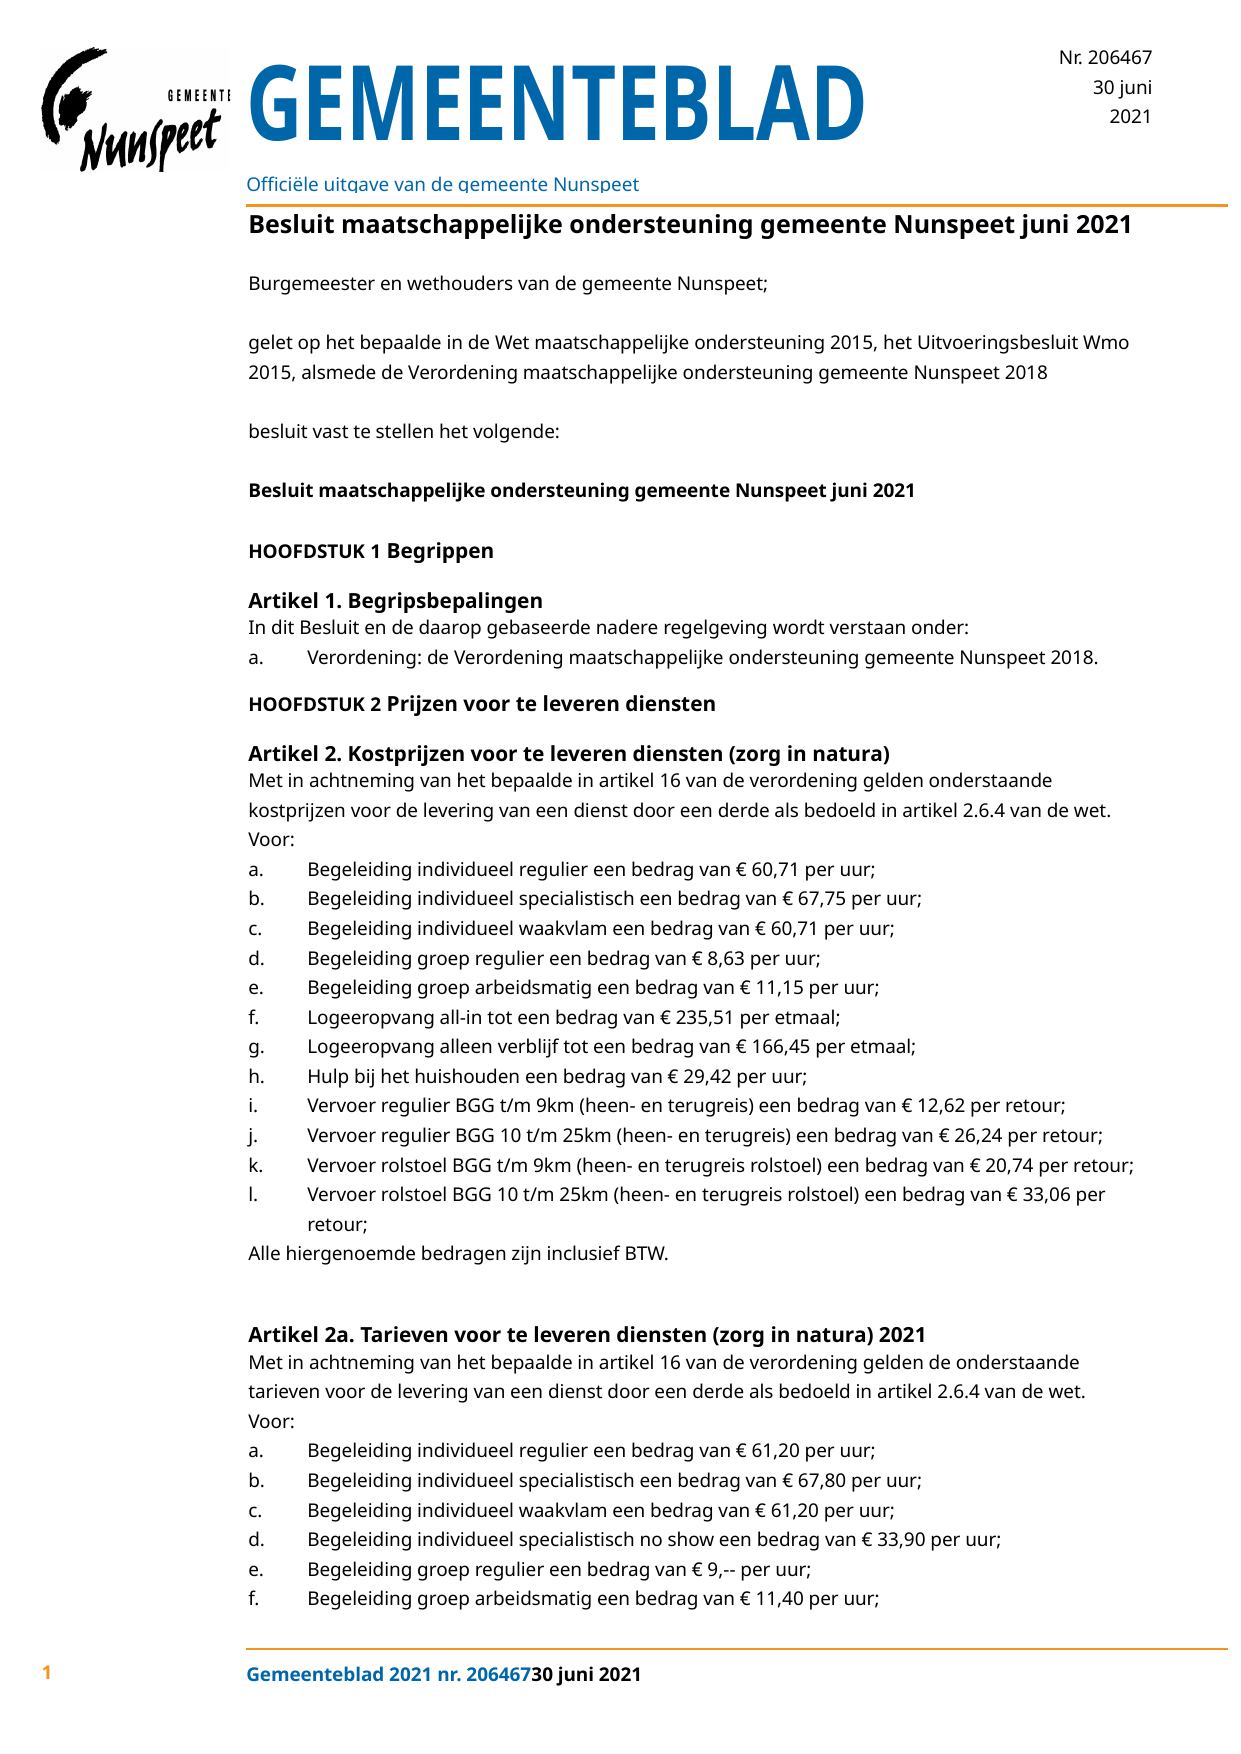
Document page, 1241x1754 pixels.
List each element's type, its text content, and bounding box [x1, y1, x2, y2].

text HOOFDSTUK 2 Prijzen voor te leveren diensten [248, 689, 1152, 718]
list Hulp bij het huishouden een bedrag van € 29,42 per uur; [248, 1063, 1152, 1089]
list Begeleiding individueel specialistisch een bedrag van € 67,80 per uur; [248, 1467, 1152, 1493]
text besluit vast te stellen het volgende: [248, 418, 1152, 444]
list Begeleiding groep arbeidsmatig een bedrag van € 11,40 per uur; [248, 1586, 1152, 1611]
list Verordening: de Verordening maatschappelijke ondersteuning gemeente Nunspeet 2018. [248, 644, 1152, 669]
text Met in achtneming van het bepaalde in artikel 16 van de verordening gelden de onderstaande tarieven voor de levering van een dienst door een derde als bedoeld in artikel 2.6.4 van de wet. [248, 1349, 1152, 1404]
text In dit Besluit en de daarop gebaseerde nadere regelgeving wordt verstaan onder: [248, 614, 1152, 640]
list Begeleiding groep arbeidsmatig een bedrag van € 11,15 per uur; [248, 974, 1152, 1000]
text Burgemeester en wethouders van de gemeente Nunspeet; [248, 270, 1152, 296]
list Vervoer regulier BGG t/m 9km (heen- en terugreis) een bedrag van € 12,62 per retour; [248, 1093, 1152, 1118]
list Vervoer rolstoel BGG 10 t/m 25km (heen- en terugreis rolstoel) een bedrag van € 33,06 per retour; [248, 1181, 1152, 1237]
list Begeleiding individueel specialistisch no show een bedrag van € 33,90 per uur; [248, 1526, 1152, 1552]
list Begeleiding individueel regulier een bedrag van € 60,71 per uur; [248, 856, 1152, 882]
text Artikel 1. Begripsbepalingen [248, 586, 1152, 614]
list Vervoer regulier BGG 10 t/m 25km (heen- en terugreis) een bedrag van € 26,24 per retour; [248, 1122, 1152, 1148]
text Besluit maatschappelijke ondersteuning gemeente Nunspeet juni 2021 [248, 477, 1152, 503]
text Met in achtneming van het bepaalde in artikel 16 van de verordening gelden onderstaande kostprijzen voor de levering van een dienst door een derde als bedoeld in artikel 2.6.4 van de wet. Voor: [248, 767, 1152, 852]
text gelet op het bepaalde in de Wet maatschappelijke ondersteuning 2015, het Uitvoeringsbesluit Wmo 2015, alsmede de Verordening maatschappelijke ondersteuning gemeente Nunspeet 2018 [248, 329, 1152, 385]
text Besluit maatschappelijke ondersteuning gemeente Nunspeet juni 2021 [248, 207, 1152, 241]
list Logeeropvang alleen verblijf tot een bedrag van € 166,45 per etmaal; [248, 1033, 1152, 1059]
list Logeeropvang all-in tot een bedrag van € 235,51 per etmaal; [248, 1004, 1152, 1029]
list Begeleiding individueel waakvlam een bedrag van € 60,71 per uur; [248, 915, 1152, 941]
list Begeleiding groep regulier een bedrag van € 8,63 per uur; [248, 945, 1152, 970]
list Begeleiding individueel specialistisch een bedrag van € 67,75 per uur; [248, 886, 1152, 911]
text Artikel 2a. Tarieven voor te leveren diensten (zorg in natura) 2021 [248, 1321, 1152, 1349]
picture [41, 47, 231, 172]
text Alle hiergenoemde bedragen zijn inclusief BTW. [248, 1241, 1152, 1266]
list Begeleiding groep regulier een bedrag van € 9,-- per uur; [248, 1556, 1152, 1582]
list Begeleiding individueel waakvlam een bedrag van € 61,20 per uur; [248, 1497, 1152, 1523]
list Begeleiding individueel regulier een bedrag van € 61,20 per uur; [248, 1438, 1152, 1463]
text Voor: [248, 1408, 1152, 1434]
list Vervoer rolstoel BGG t/m 9km (heen- en terugreis rolstoel) een bedrag van € 20,74 per retour; [248, 1152, 1152, 1177]
text HOOFDSTUK 1 Begrippen [248, 537, 1152, 565]
text Artikel 2. Kostprijzen voor te leveren diensten (zorg in natura) [248, 739, 1152, 767]
